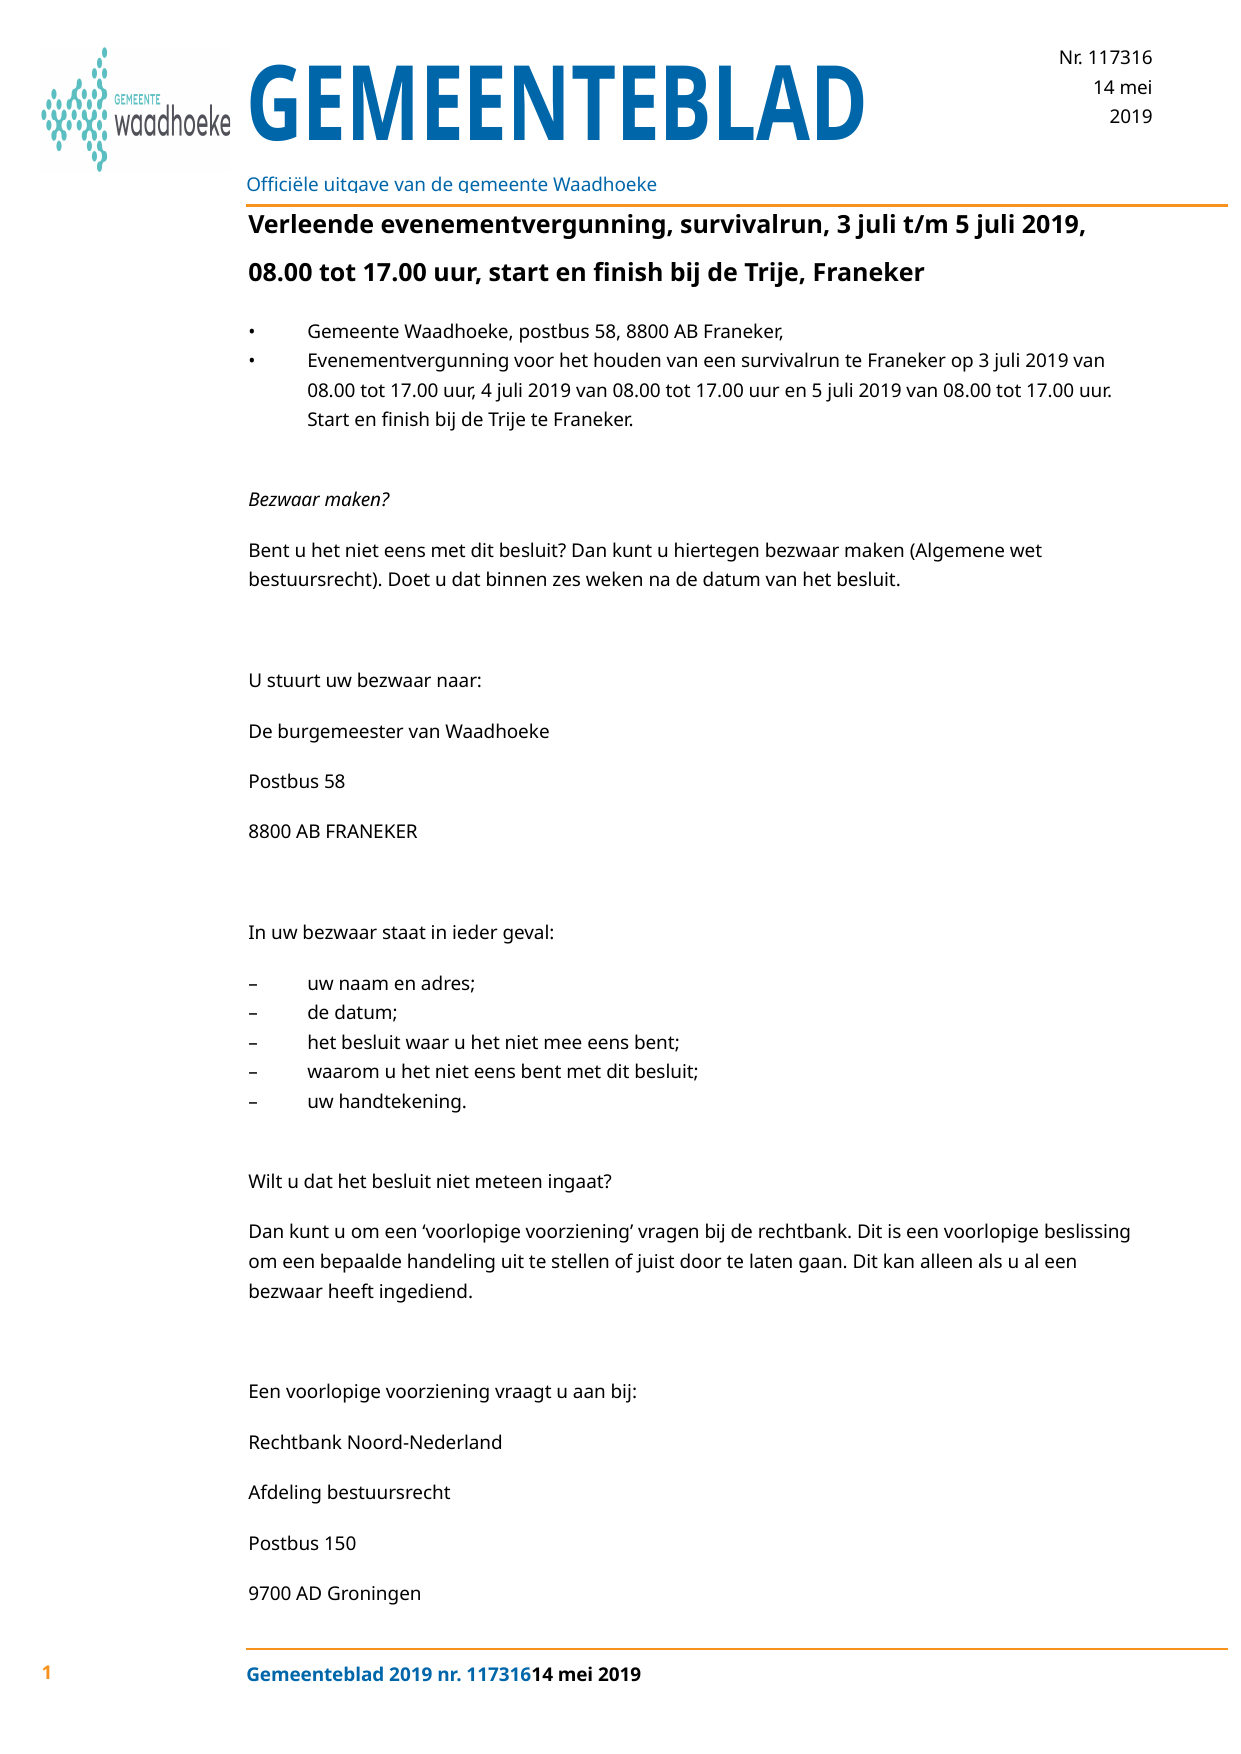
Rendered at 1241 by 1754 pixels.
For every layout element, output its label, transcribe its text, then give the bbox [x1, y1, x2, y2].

text Wilt u dat het besluit niet meteen ingaat? [248, 1168, 1152, 1194]
text Rechtbank Noord-Nederland [248, 1429, 1152, 1455]
list het besluit waar u het niet mee eens bent; [248, 1029, 1152, 1055]
list de datum; [248, 999, 1152, 1025]
text Bent u het niet eens met dit besluit? Dan kunt u hiertegen bezwaar maken (Algemene wet bestuursrecht). Doet u dat binnen zes weken na de datum van het besluit. [248, 537, 1152, 592]
text Postbus 58 [248, 768, 1152, 794]
list Gemeente Waadhoeke, postbus 58, 8800 AB Franeker, [248, 318, 1152, 344]
text Afdeling bestuursrecht [248, 1479, 1152, 1505]
text Een voorlopige voorziening vraagt u aan bij: [248, 1379, 1152, 1404]
text Dan kunt u om een ‘voorlopige voorziening’ vragen bij de rechtbank. Dit is een voorlopige beslissing om een bepaalde handeling uit te stellen of juist door te laten gaan. Dit kan alleen als u al een bezwaar heeft ingediend. [248, 1219, 1152, 1304]
list waarom u het niet eens bent met dit besluit; [248, 1059, 1152, 1084]
list Evenementvergunning voor het houden van een survivalrun te Franeker op 3 juli 2019 van 08.00 tot 17.00 uur, 4 juli 2019 van 08.00 tot 17.00 uur en 5 juli 2019 van 08.00 tot 17.00 uur. Start en finish bij de Trije te Franeker. [248, 347, 1152, 432]
list uw naam en adres; [248, 970, 1152, 996]
text U stuurt uw bezwaar naar: [248, 667, 1152, 693]
text Postbus 150 [248, 1530, 1152, 1556]
text 9700 AD Groningen [248, 1580, 1152, 1606]
list uw handtekening. [248, 1088, 1152, 1114]
text In uw bezwaar staat in ieder geval: [248, 919, 1152, 945]
text 8800 AB FRANEKER [248, 819, 1152, 844]
text Verleende evenementvergunning, survivalrun, 3 juli t/m 5 juli 2019, 08.00 tot 17.00 uur, start en finish bij de Trije, Franeker [248, 207, 1152, 288]
text Bezwaar maken? [248, 487, 1152, 512]
picture [41, 47, 231, 172]
text De burgemeester van Waadhoeke [248, 718, 1152, 744]
